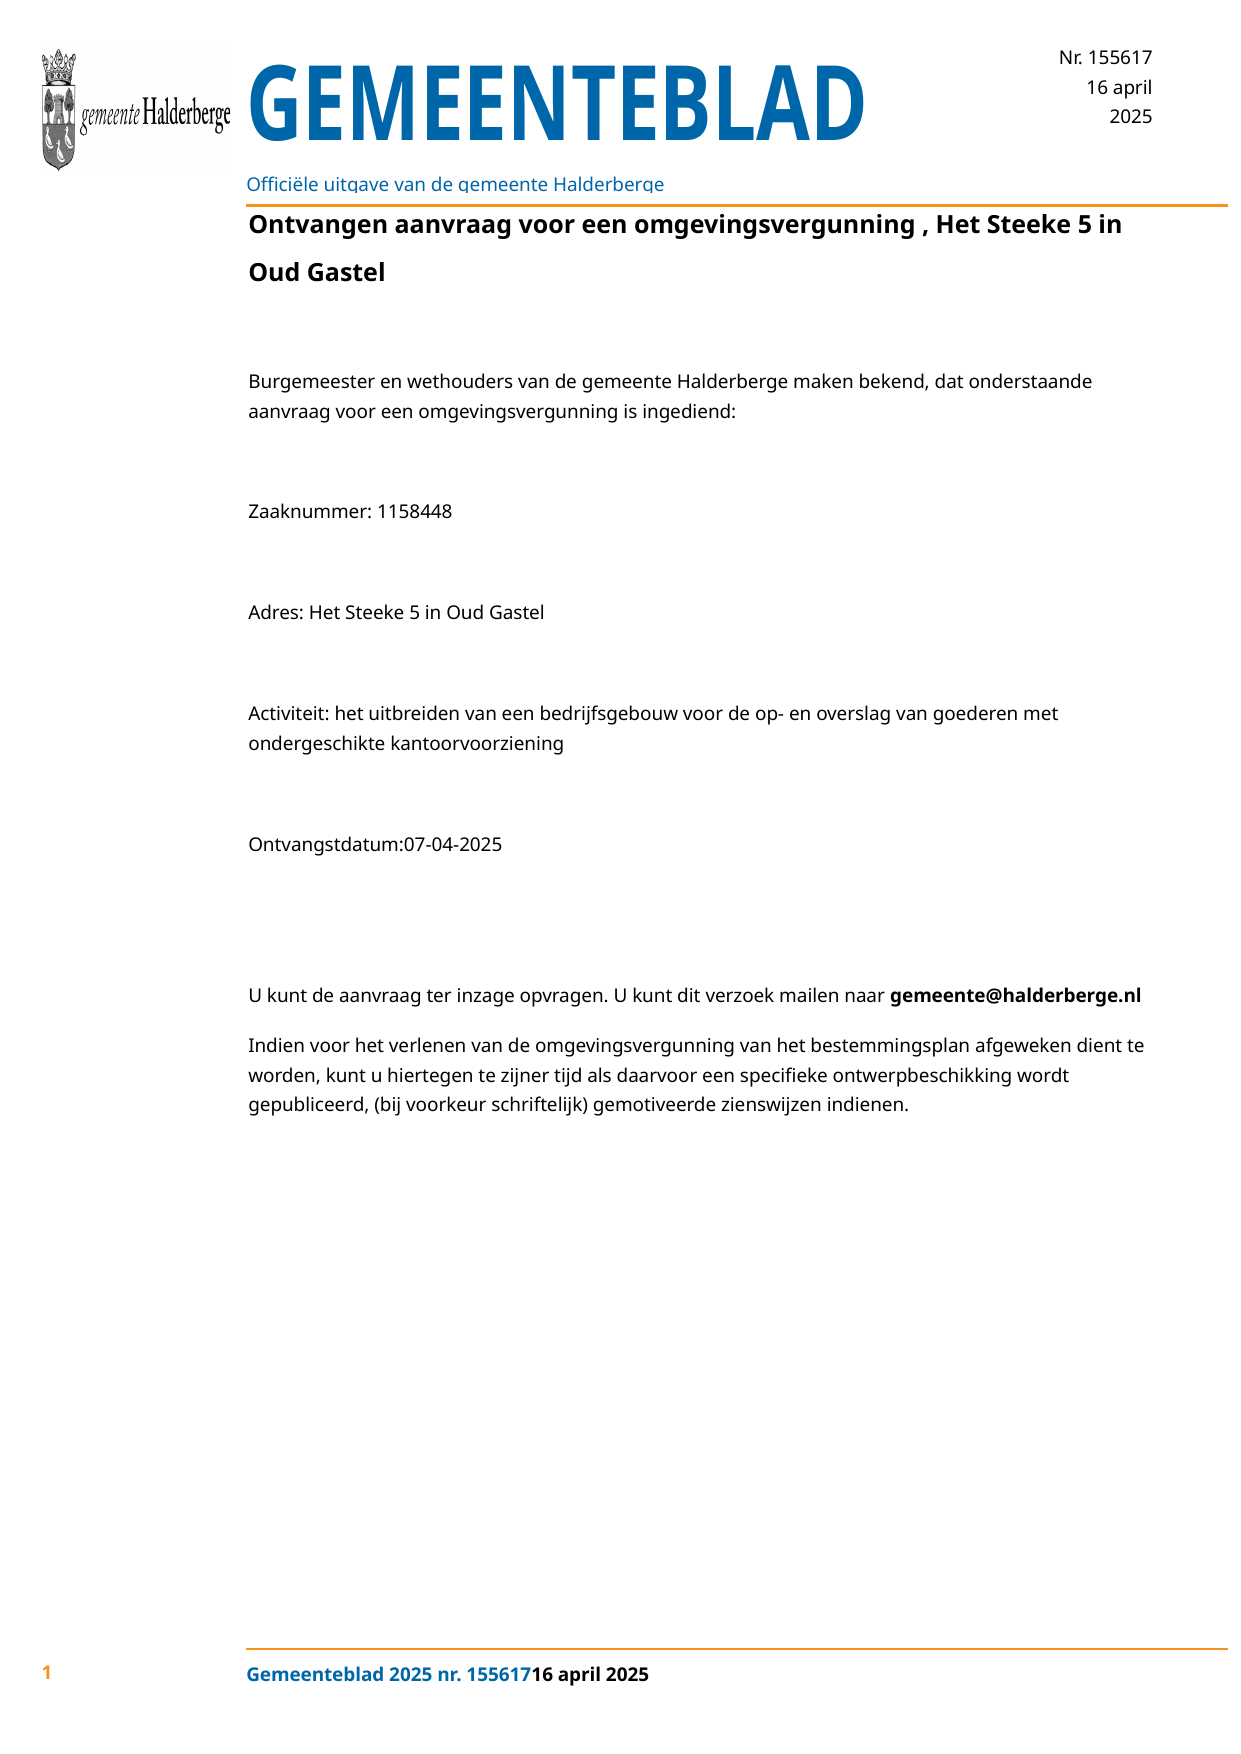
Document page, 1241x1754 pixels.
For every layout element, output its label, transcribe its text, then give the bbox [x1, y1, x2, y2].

text U kunt de aanvraag ter inzage opvragen. U kunt dit verzoek mailen naar gemeente@halderberge.nl [248, 982, 1152, 1008]
text Zaaknummer: 1158448 [248, 499, 1152, 524]
picture [41, 47, 231, 172]
text Activiteit: het uitbreiden van een bedrijfsgebouw voor de op- en overslag van goederen met ondergeschikte kantoorvoorziening [248, 700, 1152, 756]
text Ontvangen aanvraag voor een omgevingsvergunning , Het Steeke 5 in Oud Gastel [248, 207, 1152, 288]
text Burgemeester en wethouders van de gemeente Halderberge maken bekend, dat onderstaande aanvraag voor een omgevingsvergunning is ingediend: [248, 368, 1152, 424]
text Adres: Het Steeke 5 in Oud Gastel [248, 599, 1152, 625]
text Ontvangstdatum:07-04-2025 [248, 831, 1152, 857]
text Indien voor het verlenen van de omgevingsvergunning van het bestemmingsplan afgeweken dient te worden, kunt u hiertegen te zijner tijd als daarvoor een specifieke ontwerpbeschikking wordt gepubliceerd, (bij voorkeur schriftelijk) gemotiveerde zienswijzen indienen. [248, 1032, 1152, 1117]
